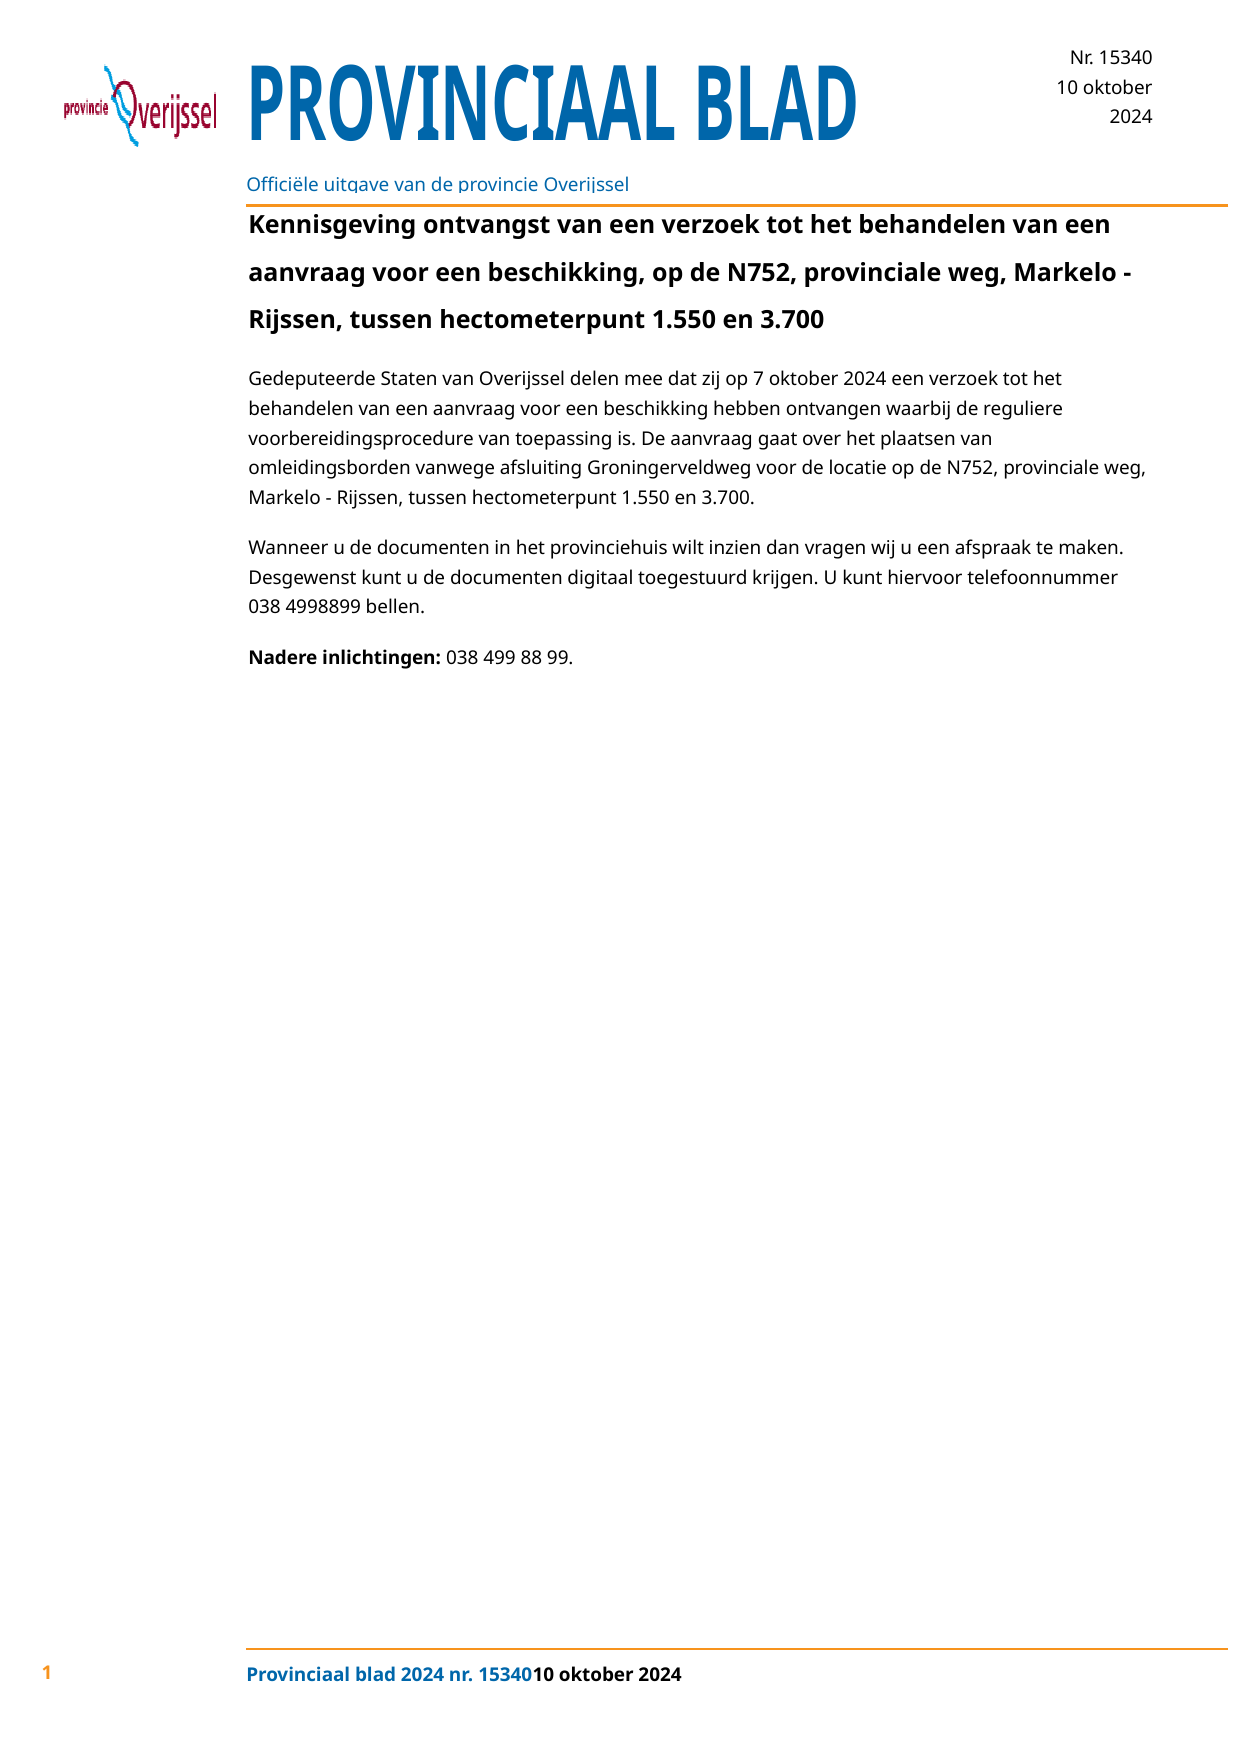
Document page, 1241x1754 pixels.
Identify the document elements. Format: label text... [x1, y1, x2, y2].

text Gedeputeerde Staten van Overijssel delen mee dat zij op 7 oktober 2024 een verzoek tot het behandelen van een aanvraag voor een beschikking hebben ontvangen waarbij de reguliere voorbereidingsprocedure van toepassing is. De aanvraag gaat over het plaatsen van omleidingsborden vanwege afsluiting Groningerveldweg voor de locatie op de N752, provinciale weg, Markelo - Rijssen, tussen hectometerpunt 1.550 en 3.700. [248, 366, 1152, 509]
picture [41, 47, 231, 172]
text Wanneer u de documenten in het provinciehuis wilt inzien dan vragen wij u een afspraak te maken. Desgewenst kunt u de documenten digitaal toegestuurd krijgen. U kunt hiervoor telefoonnummer 038 4998899 bellen. [248, 534, 1152, 619]
text Nadere inlichtingen: 038 499 88 99. [248, 644, 1152, 669]
text Kennisgeving ontvangst van een verzoek tot het behandelen van een aanvraag voor een beschikking, op de N752, provinciale weg, Markelo - Rijssen, tussen hectometerpunt 1.550 en 3.700 [248, 207, 1152, 336]
